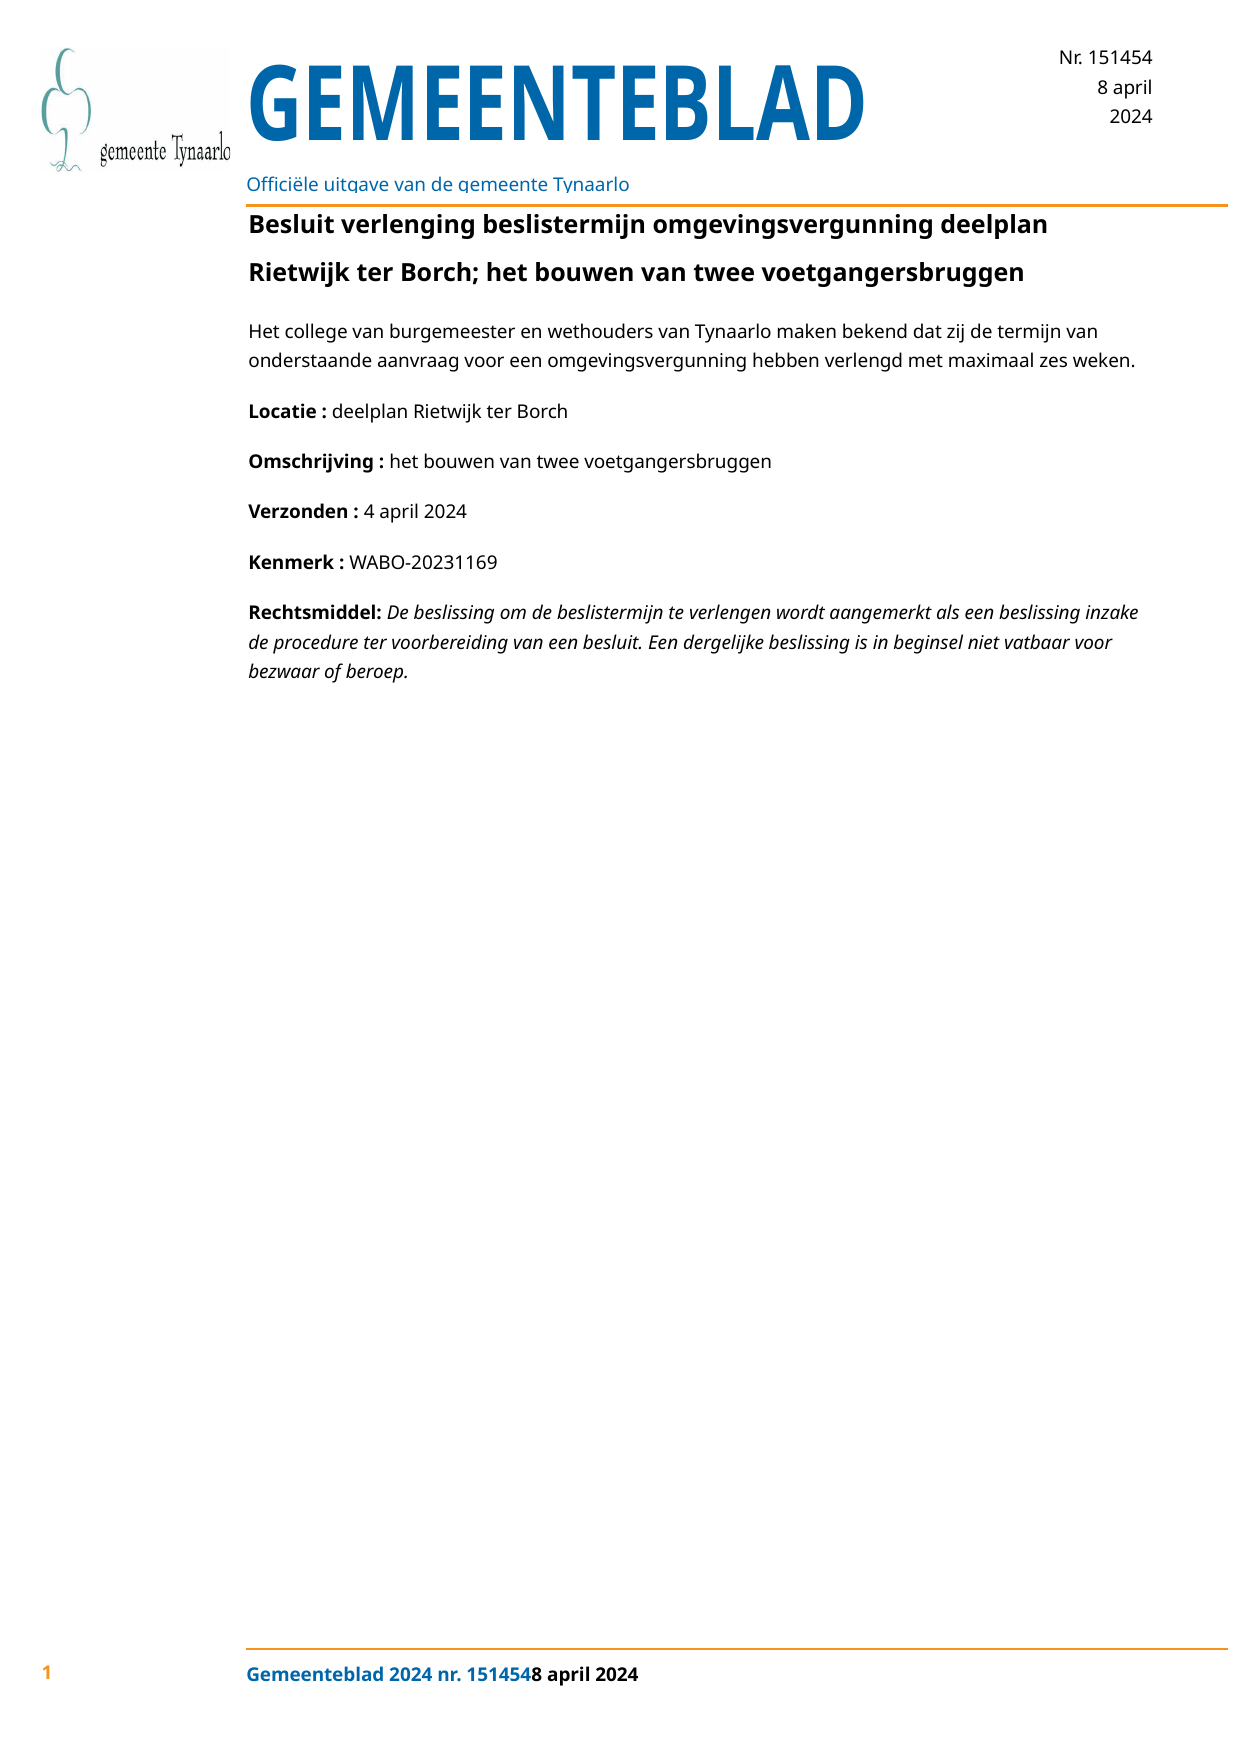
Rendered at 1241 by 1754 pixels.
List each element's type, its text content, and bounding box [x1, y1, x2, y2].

text Besluit verlenging beslistermijn omgevingsvergunning deelplan Rietwijk ter Borch; het bouwen van twee voetgangersbruggen [248, 207, 1152, 288]
text Het college van burgemeester en wethouders van Tynaarlo maken bekend dat zij de termijn van onderstaande aanvraag voor een omgevingsvergunning hebben verlengd met maximaal zes weken. [248, 318, 1152, 373]
text Locatie : deelplan Rietwijk ter Borch [248, 398, 1152, 424]
text Verzonden : 4 april 2024 [248, 499, 1152, 524]
text Kenmerk : WABO-20231169 [248, 549, 1152, 575]
text Rechtsmiddel: De beslissing om de beslistermijn te verlengen wordt aangemerkt als een beslissing inzake de procedure ter voorbereiding van een besluit. Een dergelijke beslissing is in beginsel niet vatbaar voor bezwaar of beroep. [248, 599, 1152, 684]
picture [41, 47, 231, 172]
text Omschrijving : het bouwen van twee voetgangersbruggen [248, 448, 1152, 474]
